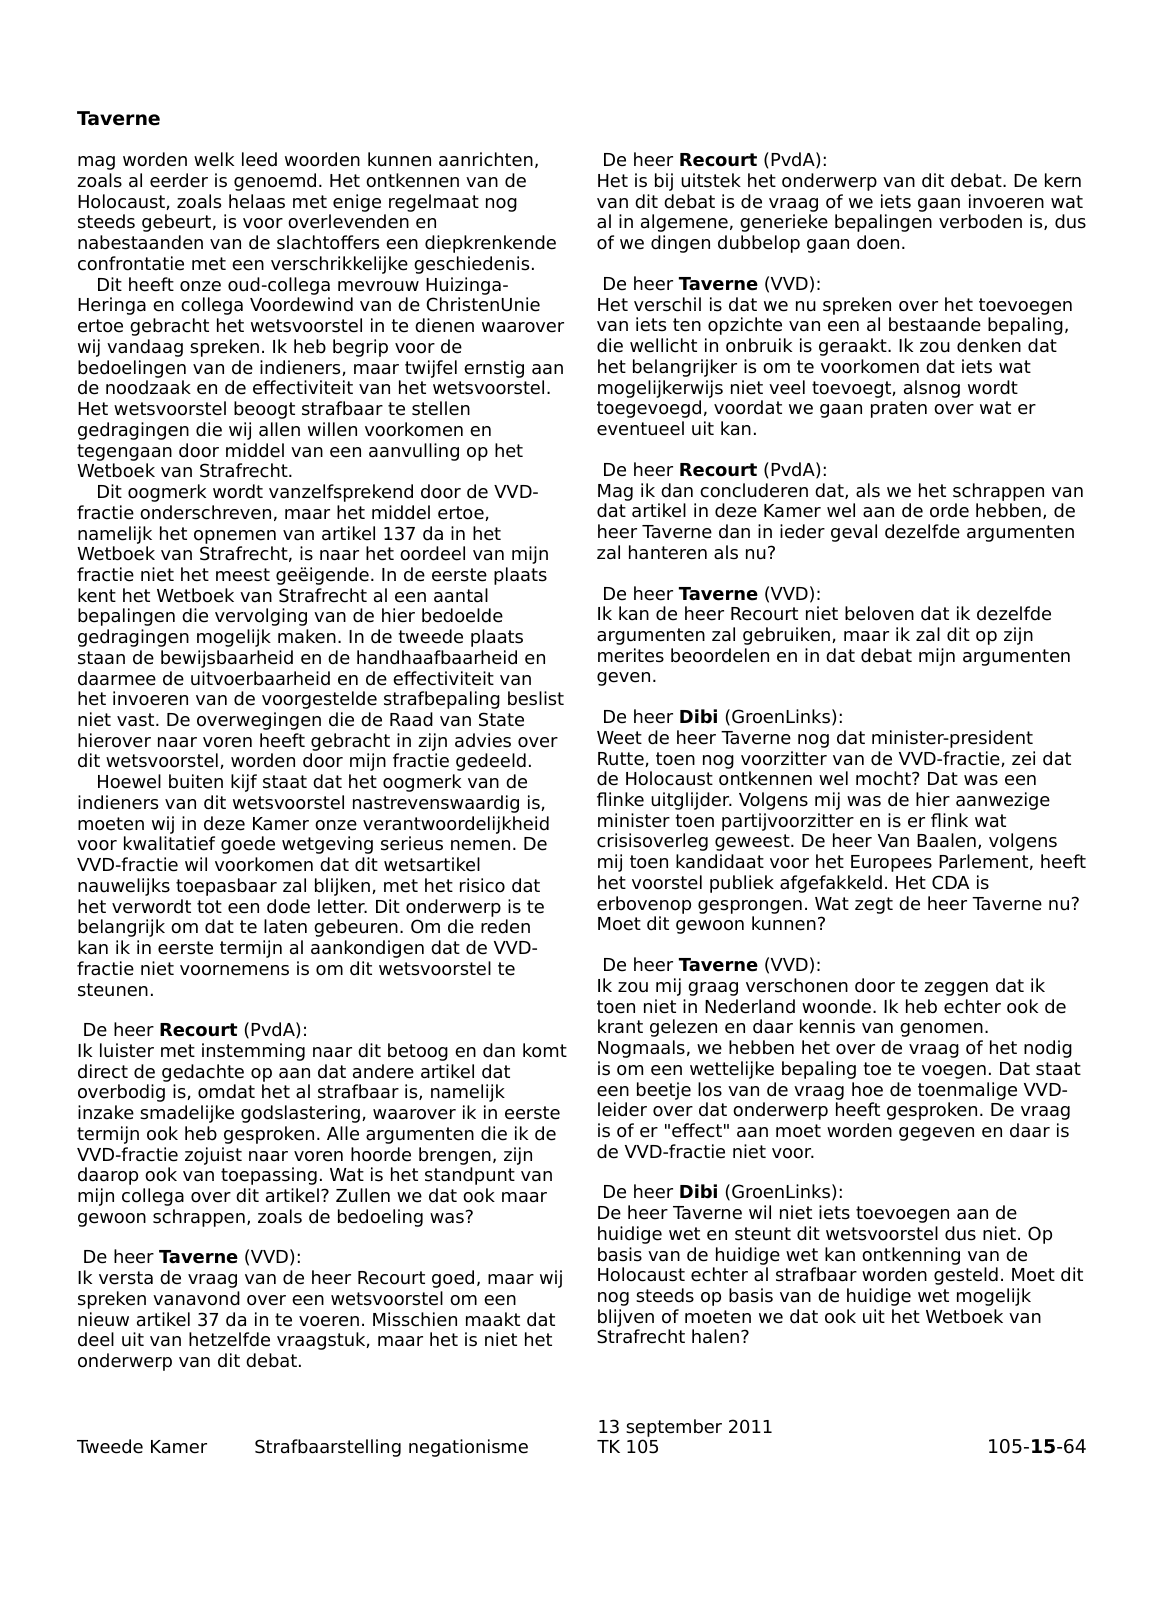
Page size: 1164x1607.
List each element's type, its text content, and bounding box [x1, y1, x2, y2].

text Dit heeft onze oud-collega mevrouw Huizinga-Heringa en collega Voordewind van de ChristenUnie ertoe gebracht het wetsvoorstel in te dienen waarover wij vandaag spreken. Ik heb begrip voor de bedoelingen van de indieners, maar twijfel ernstig aan de noodzaak en de effectiviteit van het wetsvoorstel. Het wetsvoorstel beoogt strafbaar te stellen gedragingen die wij allen willen voorkomen en tegengaan door middel van een aanvulling op het Wetboek van Strafrecht. [77, 274, 567, 482]
text De heer Recourt (PvdA): [596, 150, 1087, 171]
text De heer Taverne wil niet iets toevoegen aan de huidige wet en steunt dit wetsvoorstel dus niet. Op basis van de huidige wet kan ontkenning van de Holocaust echter al strafbaar worden gesteld. Moet dit nog steeds op basis van de huidige wet mogelijk blijven of moeten we dat ook uit het Wetboek van Strafrecht halen? [596, 1203, 1087, 1348]
text De heer Taverne (VVD): [596, 583, 1087, 604]
text Hoewel buiten kijf staat dat het oogmerk van de indieners van dit wetsvoorstel nastrevenswaardig is, moeten wij in deze Kamer onze verantwoordelijkheid voor kwalitatief goede wetgeving serieus nemen. De VVD-fractie wil voorkomen dat dit wetsartikel nauwelijks toepasbaar zal blijken, met het risico dat het verwordt tot een dode letter. Dit onderwerp is te belangrijk om dat te laten gebeuren. Om die reden kan ik in eerste termijn al aankondigen dat de VVD-fractie niet voornemens is om dit wetsvoorstel te steunen. [77, 772, 567, 1000]
text Ik versta de vraag van de heer Recourt goed, maar wij spreken vanavond over een wetsvoorstel om een nieuw artikel 37 da in te voeren. Misschien maakt dat deel uit van hetzelfde vraagstuk, maar het is niet het onderwerp van dit debat. [77, 1268, 567, 1372]
text mag worden welk leed woorden kunnen aanrichten, zoals al eerder is genoemd. Het ontkennen van de Holocaust, zoals helaas met enige regelmaat nog steeds gebeurt, is voor overlevenden en nabestaanden van de slachtoffers een diepkrenkende confrontatie met een verschrikkelijke geschiedenis. [77, 150, 567, 274]
text De heer Taverne (VVD): [596, 955, 1087, 976]
text Weet de heer Taverne nog dat minister-president Rutte, toen nog voorzitter van de VVD-fractie, zei dat de Holocaust ontkennen wel mocht? Dat was een flinke uitglijder. Volgens mij was de hier aanwezige minister toen partijvoorzitter en is er flink wat crisisoverleg geweest. De heer Van Baalen, volgens mij toen kandidaat voor het Europees Parlement, heeft het voorstel publiek afgefakkeld. Het CDA is erbovenop gesprongen. Wat zegt de heer Taverne nu? Moet dit gewoon kunnen? [596, 728, 1087, 935]
text Ik zou mij graag verschonen door te zeggen dat ik toen niet in Nederland woonde. Ik heb echter ook de krant gelezen en daar kennis van genomen. Nogmaals, we hebben het over de vraag of het nodig is om een wettelijke bepaling toe te voegen. Dat staat een beetje los van de vraag hoe de toenmalige VVD-leider over dat onderwerp heeft gesproken. De vraag is of er "effect" aan moet worden gegeven en daar is de VVD-fractie niet voor. [596, 976, 1087, 1162]
text De heer Dibi (GroenLinks): [596, 707, 1087, 728]
text De heer Dibi (GroenLinks): [596, 1182, 1087, 1203]
text De heer Taverne (VVD): [596, 274, 1087, 294]
text Het is bij uitstek het onderwerp van dit debat. De kern van dit debat is de vraag of we iets gaan invoeren wat al in algemene, generieke bepalingen verboden is, dus of we dingen dubbelop gaan doen. [596, 171, 1087, 254]
text Het verschil is dat we nu spreken over het toevoegen van iets ten opzichte van een al bestaande bepaling, die wellicht in onbruik is geraakt. Ik zou denken dat het belangrijker is om te voorkomen dat iets wat mogelijkerwijs niet veel toevoegt, alsnog wordt toegevoegd, voordat we gaan praten over wat er eventueel uit kan. [596, 294, 1087, 440]
text Dit oogmerk wordt vanzelfsprekend door de VVD-fractie onderschreven, maar het middel ertoe, namelijk het opnemen van artikel 137 da in het Wetboek van Strafrecht, is naar het oordeel van mijn fractie niet het meest geëigende. In de eerste plaats kent het Wetboek van Strafrecht al een aantal bepalingen die vervolging van de hier bedoelde gedragingen mogelijk maken. In de tweede plaats staan de bewijsbaarheid en de handhaafbaarheid en daarmee de uitvoerbaarheid en de effectiviteit van het invoeren van de voorgestelde strafbepaling beslist niet vast. De overwegingen die de Raad van State hierover naar voren heeft gebracht in zijn advies over dit wetsvoorstel, worden door mijn fractie gedeeld. [77, 482, 567, 772]
text De heer Taverne (VVD): [77, 1247, 567, 1268]
text Mag ik dan concluderen dat, als we het schrappen van dat artikel in deze Kamer wel aan de orde hebben, de heer Taverne dan in ieder geval dezelfde argumenten zal hanteren als nu? [596, 480, 1087, 563]
text De heer Recourt (PvdA): [596, 460, 1087, 480]
text Ik luister met instemming naar dit betoog en dan komt direct de gedachte op aan dat andere artikel dat overbodig is, omdat het al strafbaar is, namelijk inzake smadelijke godslastering, waarover ik in eerste termijn ook heb gesproken. Alle argumenten die ik de VVD-fractie zojuist naar voren hoorde brengen, zijn daarop ook van toepassing. Wat is het standpunt van mijn collega over dit artikel? Zullen we dat ook maar gewoon schrappen, zoals de bedoeling was? [77, 1041, 567, 1227]
text De heer Recourt (PvdA): [77, 1020, 567, 1041]
text Ik kan de heer Recourt niet beloven dat ik dezelfde argumenten zal gebruiken, maar ik zal dit op zijn merites beoordelen en in dat debat mijn argumenten geven. [596, 604, 1087, 687]
